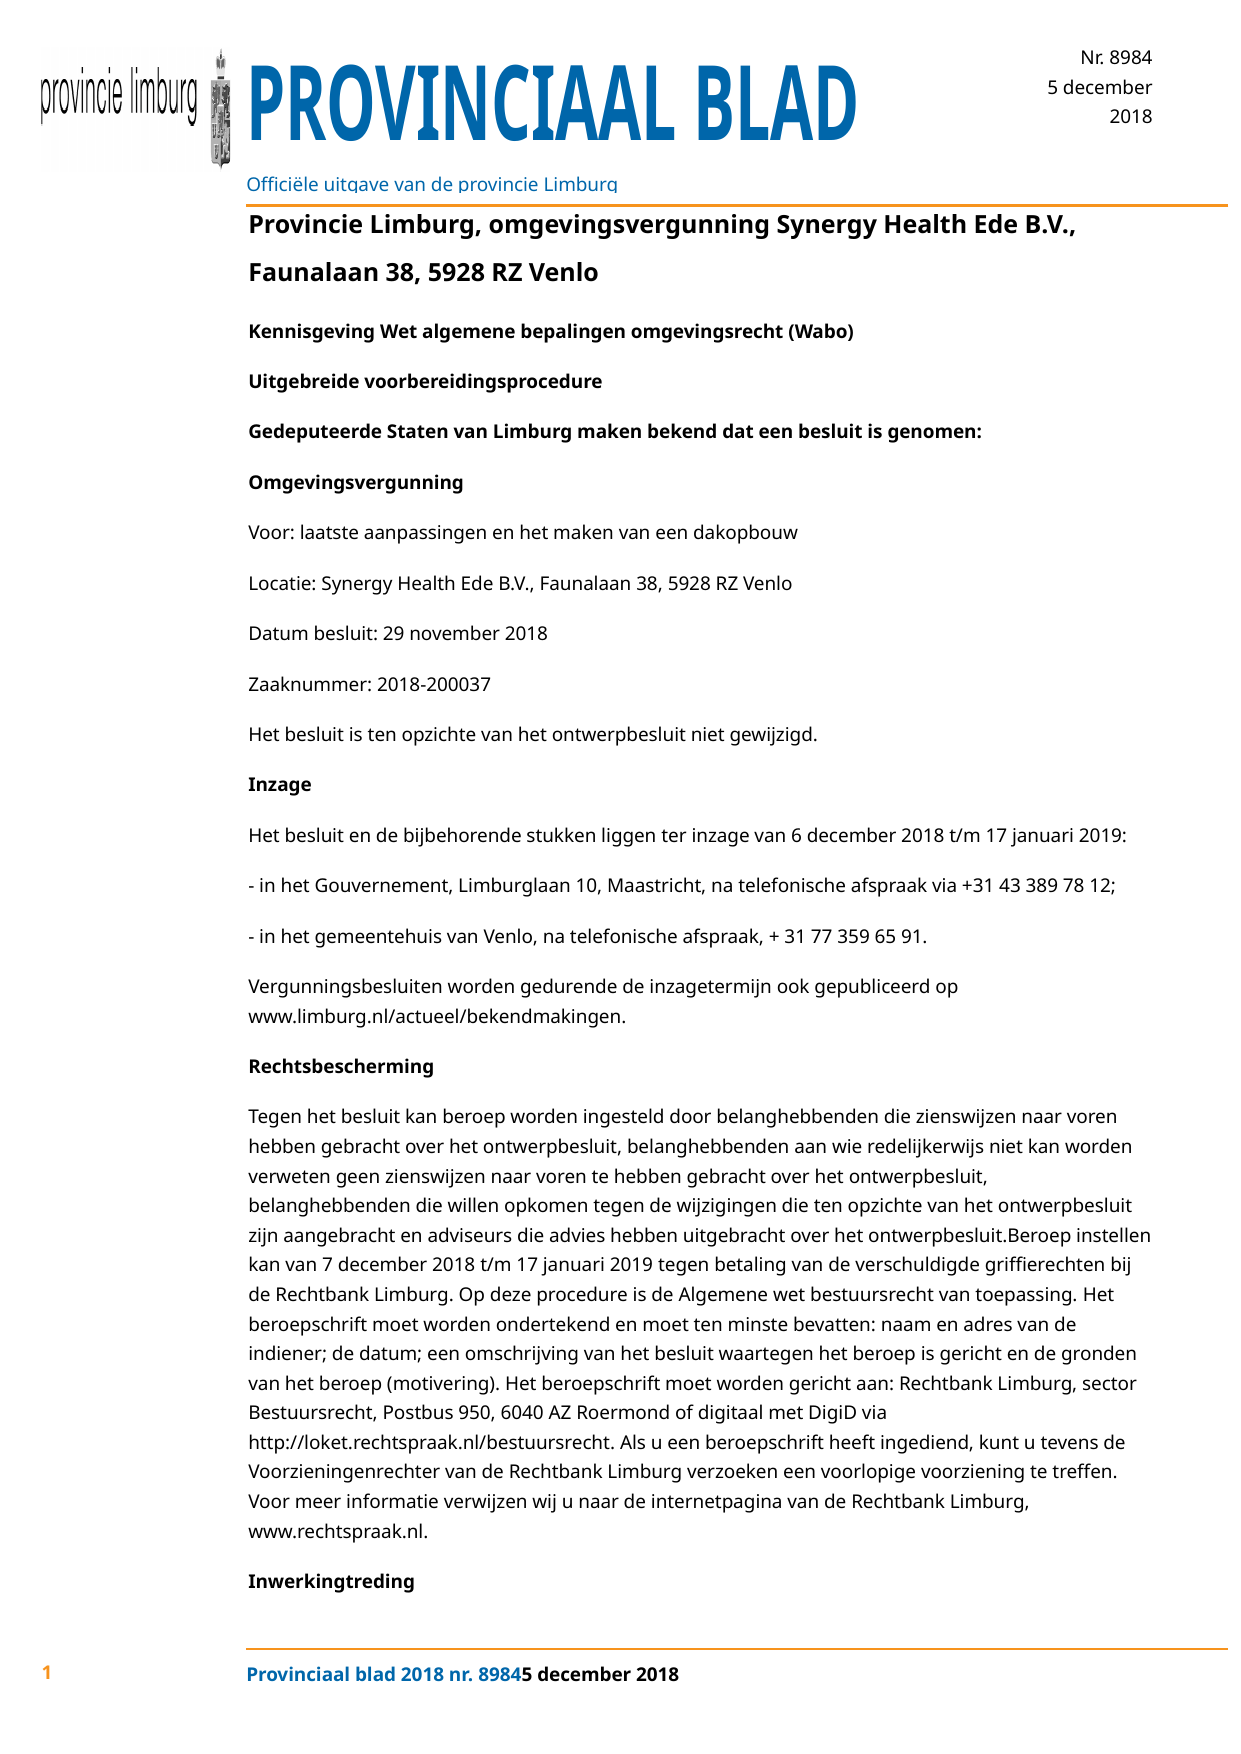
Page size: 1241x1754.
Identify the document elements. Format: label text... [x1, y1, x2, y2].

text Kennisgeving Wet algemene bepalingen omgevingsrecht (Wabo) [248, 318, 1152, 344]
text - in het Gouvernement, Limburglaan 10, Maastricht, na telefonische afspraak via +31 43 389 78 12; [248, 872, 1152, 898]
text Tegen het besluit kan beroep worden ingesteld door belanghebbenden die zienswijzen naar voren hebben gebracht over het ontwerpbesluit, belanghebbenden aan wie redelijkerwijs niet kan worden verweten geen zienswijzen naar voren te hebben gebracht over het ontwerpbesluit, belanghebbenden die willen opkomen tegen de wijzigingen die ten opzichte van het ontwerpbesluit zijn aangebracht en adviseurs die advies hebben uitgebracht over het ontwerpbesluit.Beroep instellen kan van 7 december 2018 t/m 17 januari 2019 tegen betaling van de verschuldigde griffierechten bij de Rechtbank Limburg. Op deze procedure is de Algemene wet bestuursrecht van toepassing. Het beroepschrift moet worden ondertekend en moet ten minste bevatten: naam en adres van de indiener; de datum; een omschrijving van het besluit waartegen het beroep is gericht en de gronden van het beroep (motivering). Het beroepschrift moet worden gericht aan: Rechtbank Limburg, sector Bestuursrecht, Postbus 950, 6040 AZ Roermond of digitaal met DigiD via http://loket.rechtspraak.nl/bestuursrecht. Als u een beroepschrift heeft ingediend, kunt u tevens de Voorzieningenrechter van de Rechtbank Limburg verzoeken een voorlopige voorziening te treffen. Voor meer informatie verwijzen wij u naar de internetpagina van de Rechtbank Limburg, www.rechtspraak.nl. [248, 1104, 1152, 1544]
text Omgevingsvergunning [248, 469, 1152, 495]
text Het besluit en de bijbehorende stukken liggen ter inzage van 6 december 2018 t/m 17 januari 2019: [248, 822, 1152, 848]
text - in het gemeentehuis van Venlo, na telefonische afspraak, + 31 77 359 65 91. [248, 923, 1152, 949]
text Datum besluit: 29 november 2018 [248, 620, 1152, 646]
picture [41, 47, 231, 172]
text Zaaknummer: 2018-200037 [248, 671, 1152, 697]
text Uitgebreide voorbereidingsprocedure [248, 368, 1152, 394]
text Inwerkingtreding [248, 1568, 1152, 1594]
text Vergunningsbesluiten worden gedurende de inzagetermijn ook gepubliceerd op www.limburg.nl/actueel/bekendmakingen. [248, 973, 1152, 1029]
text Rechtsbescherming [248, 1053, 1152, 1079]
text Voor: laatste aanpassingen en het maken van een dakopbouw [248, 519, 1152, 545]
text Provincie Limburg, omgevingsvergunning Synergy Health Ede B.V., Faunalaan 38, 5928 RZ Venlo [248, 207, 1152, 288]
text Locatie: Synergy Health Ede B.V., Faunalaan 38, 5928 RZ Venlo [248, 570, 1152, 596]
text Inzage [248, 772, 1152, 797]
text Het besluit is ten opzichte van het ontwerpbesluit niet gewijzigd. [248, 721, 1152, 747]
text Gedeputeerde Staten van Limburg maken bekend dat een besluit is genomen: [248, 419, 1152, 444]
